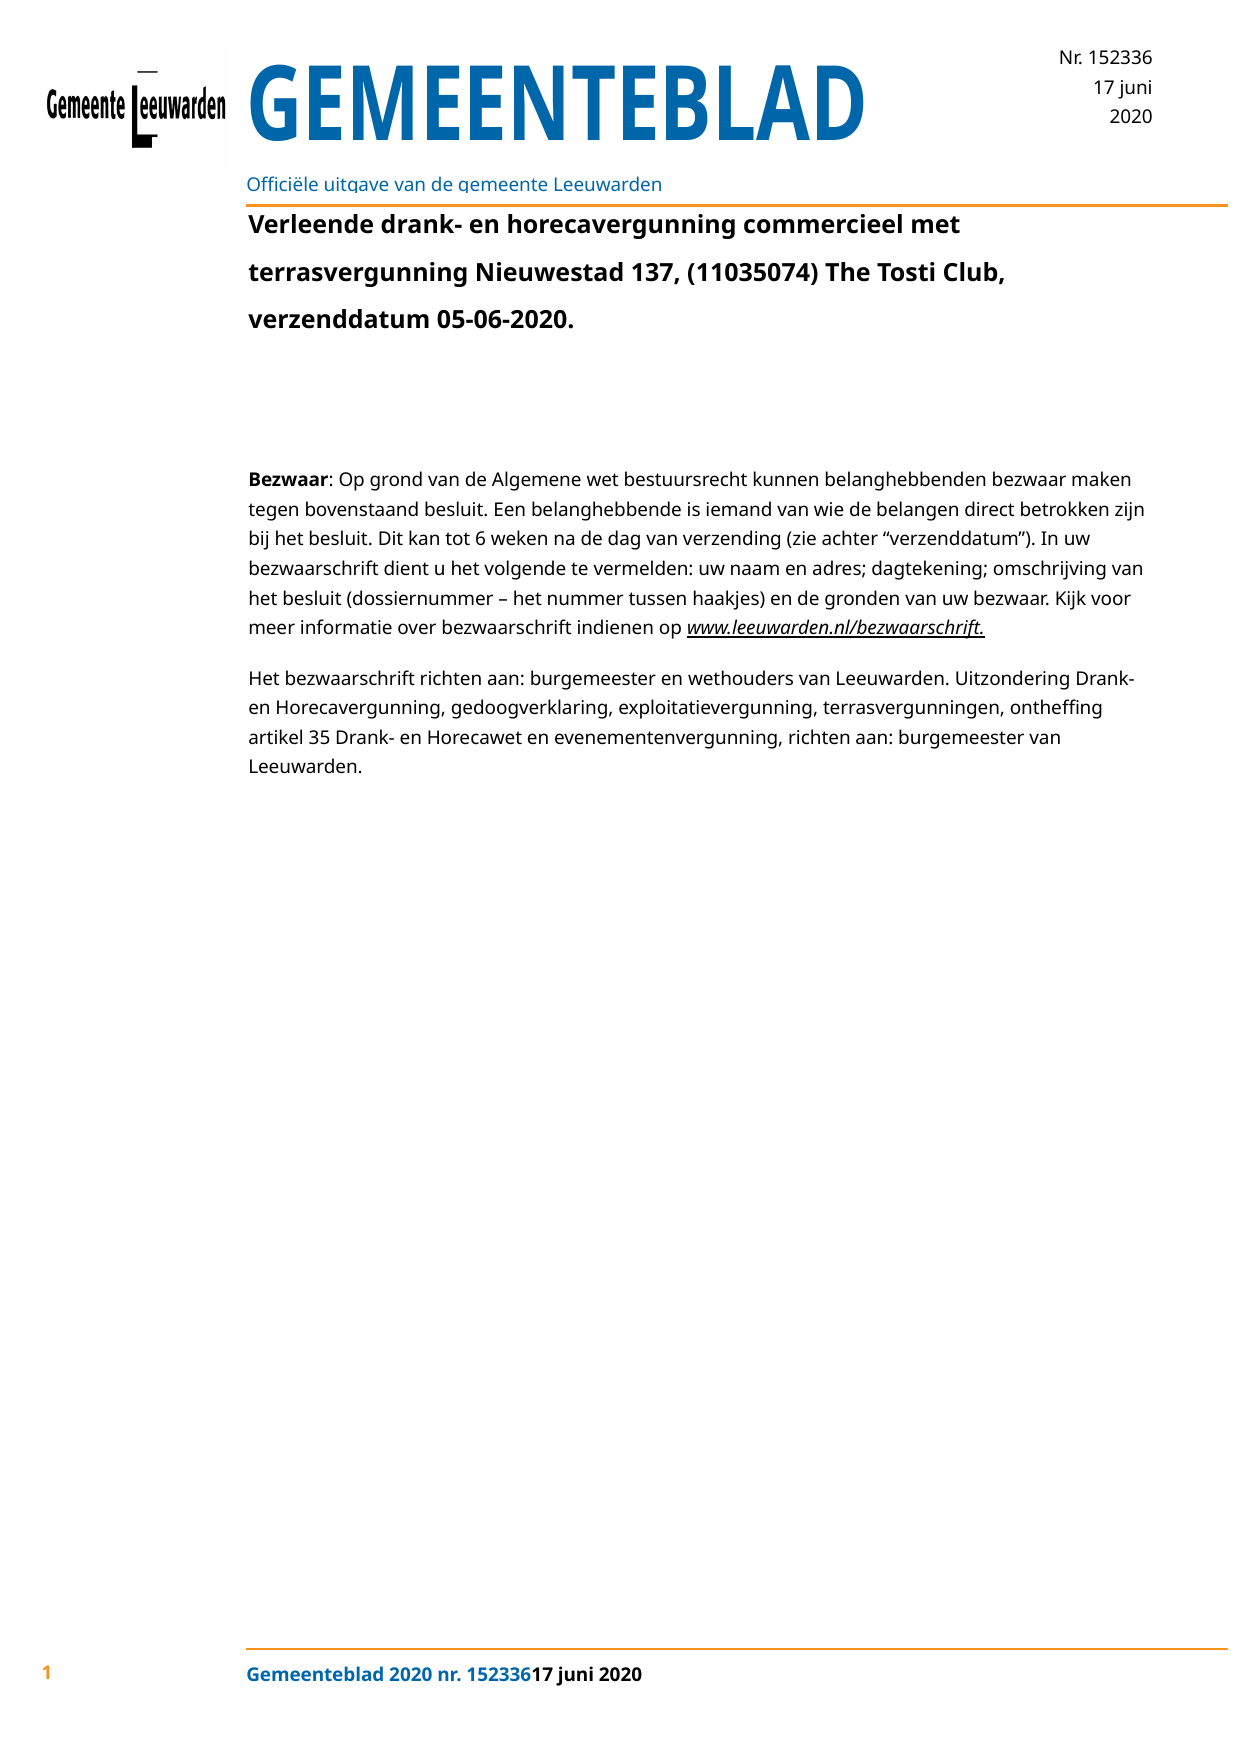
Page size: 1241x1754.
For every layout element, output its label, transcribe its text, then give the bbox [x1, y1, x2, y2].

text Bezwaar: Op grond van de Algemene wet bestuursrecht kunnen belanghebbenden bezwaar maken tegen bovenstaand besluit. Een belanghebbende is iemand van wie de belangen direct betrokken zijn bij het besluit. Dit kan tot 6 weken na de dag van verzending (zie achter “verzenddatum”). In uw bezwaarschrift dient u het volgende te vermelden: uw naam en adres; dagtekening; omschrijving van het besluit (dossiernummer – het nummer tussen haakjes) en de gronden van uw bezwaar. Kijk voor meer informatie over bezwaarschrift indienen op www.leeuwarden.nl/bezwaarschrift. [248, 466, 1152, 640]
picture [41, 47, 231, 172]
text Verleende drank- en horecavergunning commercieel met terrasvergunning Nieuwestad 137, (11035074) The Tosti Club, verzenddatum 05-06-2020. [248, 207, 1152, 336]
text Het bezwaarschrift richten aan: burgemeester en wethouders van Leeuwarden. Uitzondering Drank- en Horecavergunning, gedoogverklaring, exploitatievergunning, terrasvergunningen, ontheffing artikel 35 Drank- en Horecawet en evenementenvergunning, richten aan: burgemeester van Leeuwarden. [248, 665, 1152, 779]
